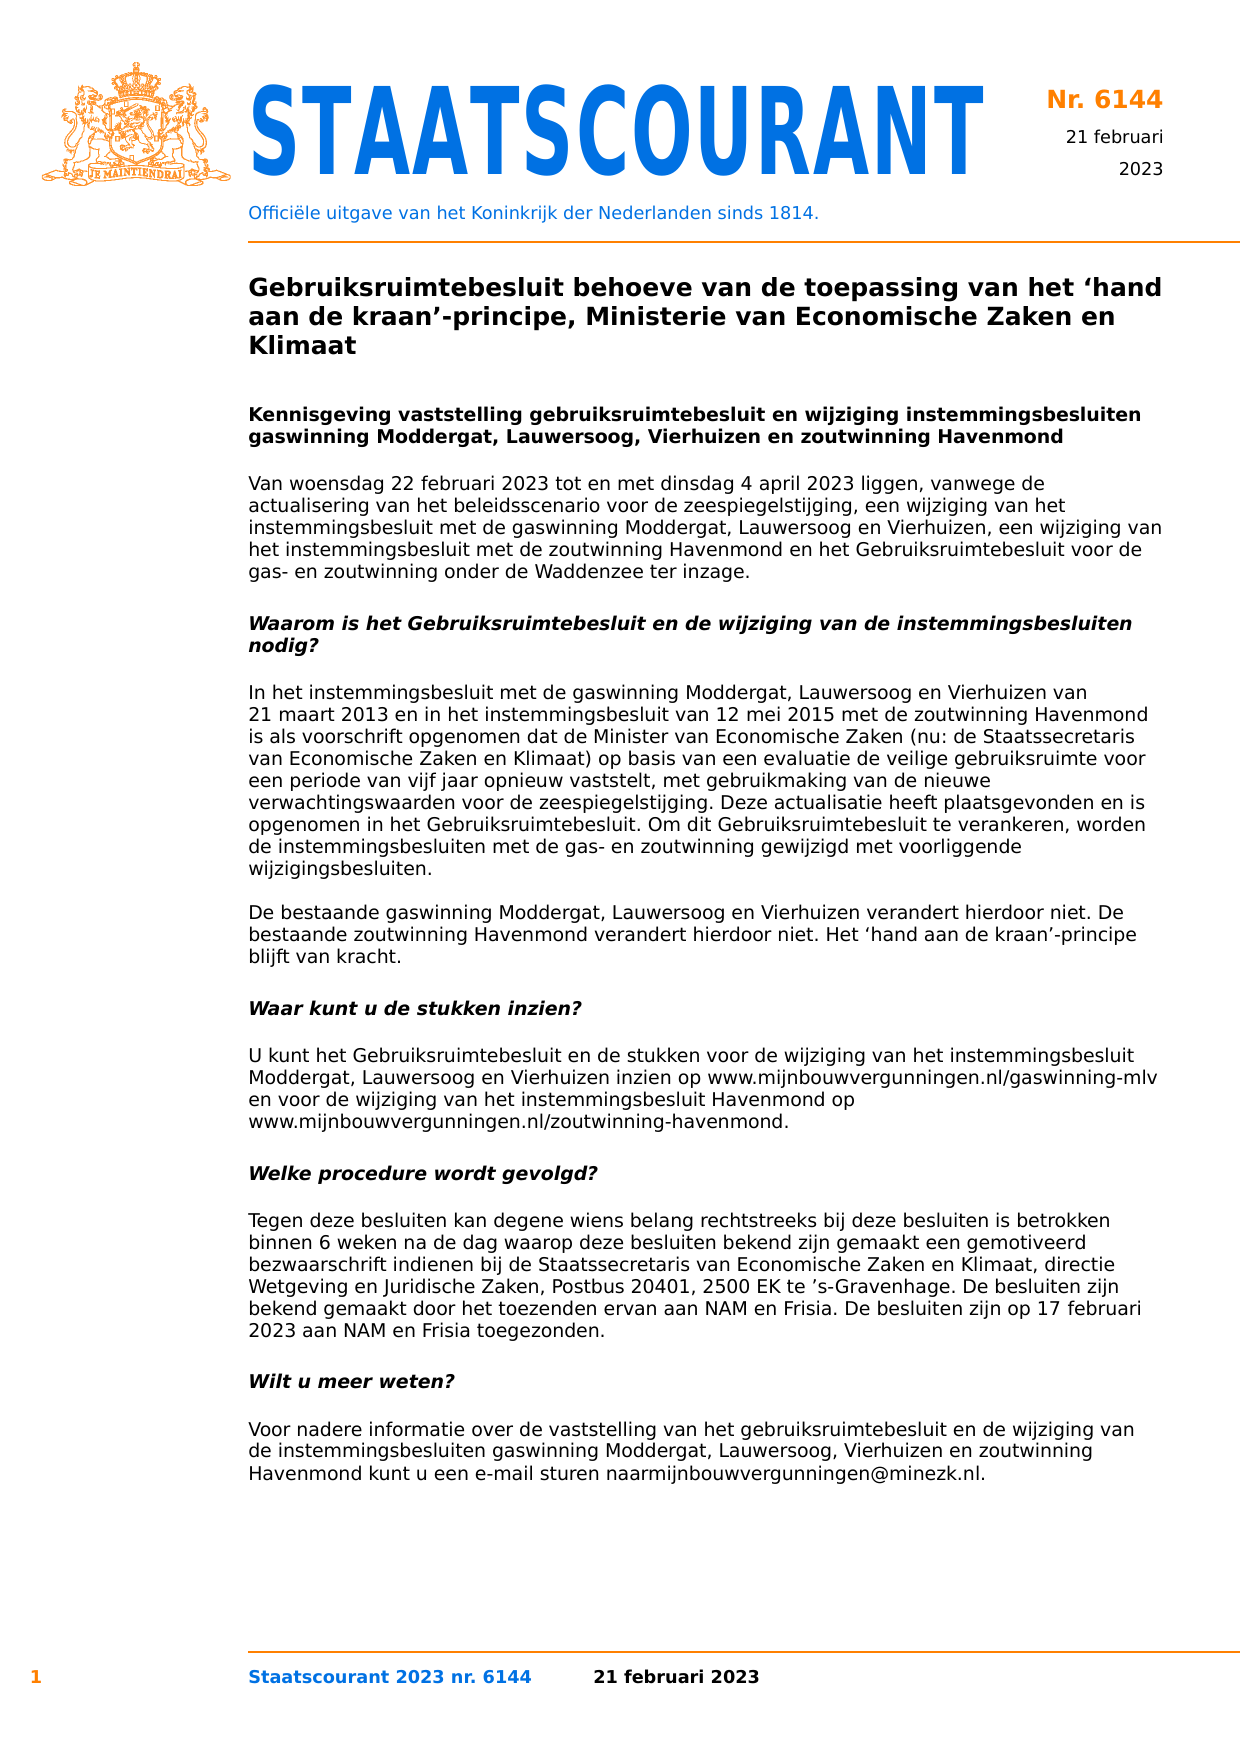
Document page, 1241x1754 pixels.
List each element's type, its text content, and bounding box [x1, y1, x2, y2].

subtitle Welke procedure wordt gevolgd? [248, 1163, 1163, 1184]
table_header Nr. 6144 [998, 62, 1240, 121]
table_header [25, 62, 248, 241]
table_cell Officiële uitgave van het Koninkrijk der Nederlanden sinds 1814. [248, 203, 1240, 241]
table_cell 21 februari [998, 121, 1240, 153]
table_cell 2023 [998, 153, 1240, 203]
picture [41, 62, 231, 186]
subtitle Gebruiksruimtebesluit behoeve van de toepassing van het ‘hand aan de kraan’-principe, Ministerie van Economische Zaken en Klimaat [248, 273, 1163, 361]
subtitle Waarom is het Gebruiksruimtebesluit en de wijziging van de instemmingsbesluiten nodig? [248, 613, 1163, 657]
subtitle Waar kunt u de stukken inzien? [248, 998, 1163, 1020]
subtitle Wilt u meer weten? [248, 1371, 1163, 1393]
text U kunt het Gebruiksruimtebesluit en de stukken voor de wijziging van het instemmingsbesluit Moddergat, Lauwersoog en Vierhuizen inzien op www.mijnbouwvergunningen.nl/gaswinning-mlv en voor de wijziging van het instemmingsbesluit Havenmond op www.mijnbouwvergunningen.nl/zoutwinning-havenmond. [248, 1045, 1163, 1133]
text Van woensdag 22 februari 2023 tot en met dinsdag 4 april 2023 liggen, vanwege de actualisering van het beleidsscenario voor de zeespiegelstijging, een wijziging van het instemmingsbesluit met de gaswinning Moddergat, Lauwersoog en Vierhuizen, een wijziging van het instemmingsbesluit met de zoutwinning Havenmond en het Gebruiksruimtebesluit voor de gas- en zoutwinning onder de Waddenzee ter inzage. [248, 473, 1163, 583]
table_header STAATSCOURANT [248, 62, 998, 203]
text In het instemmingsbesluit met de gaswinning Moddergat, Lauwersoog en Vierhuizen van 21 maart 2013 en in het instemmingsbesluit van 12 mei 2015 met de zoutwinning Havenmond is als voorschrift opgenomen dat de Minister van Economische Zaken (nu: de Staatssecretaris van Economische Zaken en Klimaat) op basis van een evaluatie de veilige gebruiksruimte voor een periode van vijf jaar opnieuw vaststelt, met gebruikmaking van de nieuwe verwachtingswaarden voor de zeespiegelstijging. Deze actualisatie heeft plaatsgevonden en is opgenomen in het Gebruiksruimtebesluit. Om dit Gebruiksruimtebesluit te verankeren, worden de instemmingsbesluiten met de gas- en zoutwinning gewijzigd met voorliggende wijzigingsbesluiten. [248, 682, 1163, 880]
text Tegen deze besluiten kan degene wiens belang rechtstreeks bij deze besluiten is betrokken binnen 6 weken na de dag waarop deze besluiten bekend zijn gemaakt een gemotiveerd bezwaarschrift indienen bij de Staatssecretaris van Economische Zaken en Klimaat, directie Wetgeving en Juridische Zaken, Postbus 20401, 2500 EK te ’s-Gravenhage. De besluiten zijn bekend gemaakt door het toezenden ervan aan NAM en Frisia. De besluiten zijn op 17 februari 2023 aan NAM en Frisia toegezonden. [248, 1209, 1163, 1341]
subtitle Kennisgeving vaststelling gebruiksruimtebesluit en wijziging instemmingsbesluiten gaswinning Moddergat, Lauwersoog, Vierhuizen en zoutwinning Havenmond [248, 404, 1163, 448]
text Voor nadere informatie over de vaststelling van het gebruiksruimtebesluit en de wijziging van de instemmingsbesluiten gaswinning Moddergat, Lauwersoog, Vierhuizen en zoutwinning Havenmond kunt u een e-mail sturen naarmijnbouwvergunningen@minezk.nl. [248, 1418, 1163, 1484]
text De bestaande gaswinning Moddergat, Lauwersoog en Vierhuizen verandert hierdoor niet. De bestaande zoutwinning Havenmond verandert hierdoor niet. Het ‘hand aan de kraan’-principe blijft van kracht. [248, 902, 1163, 968]
